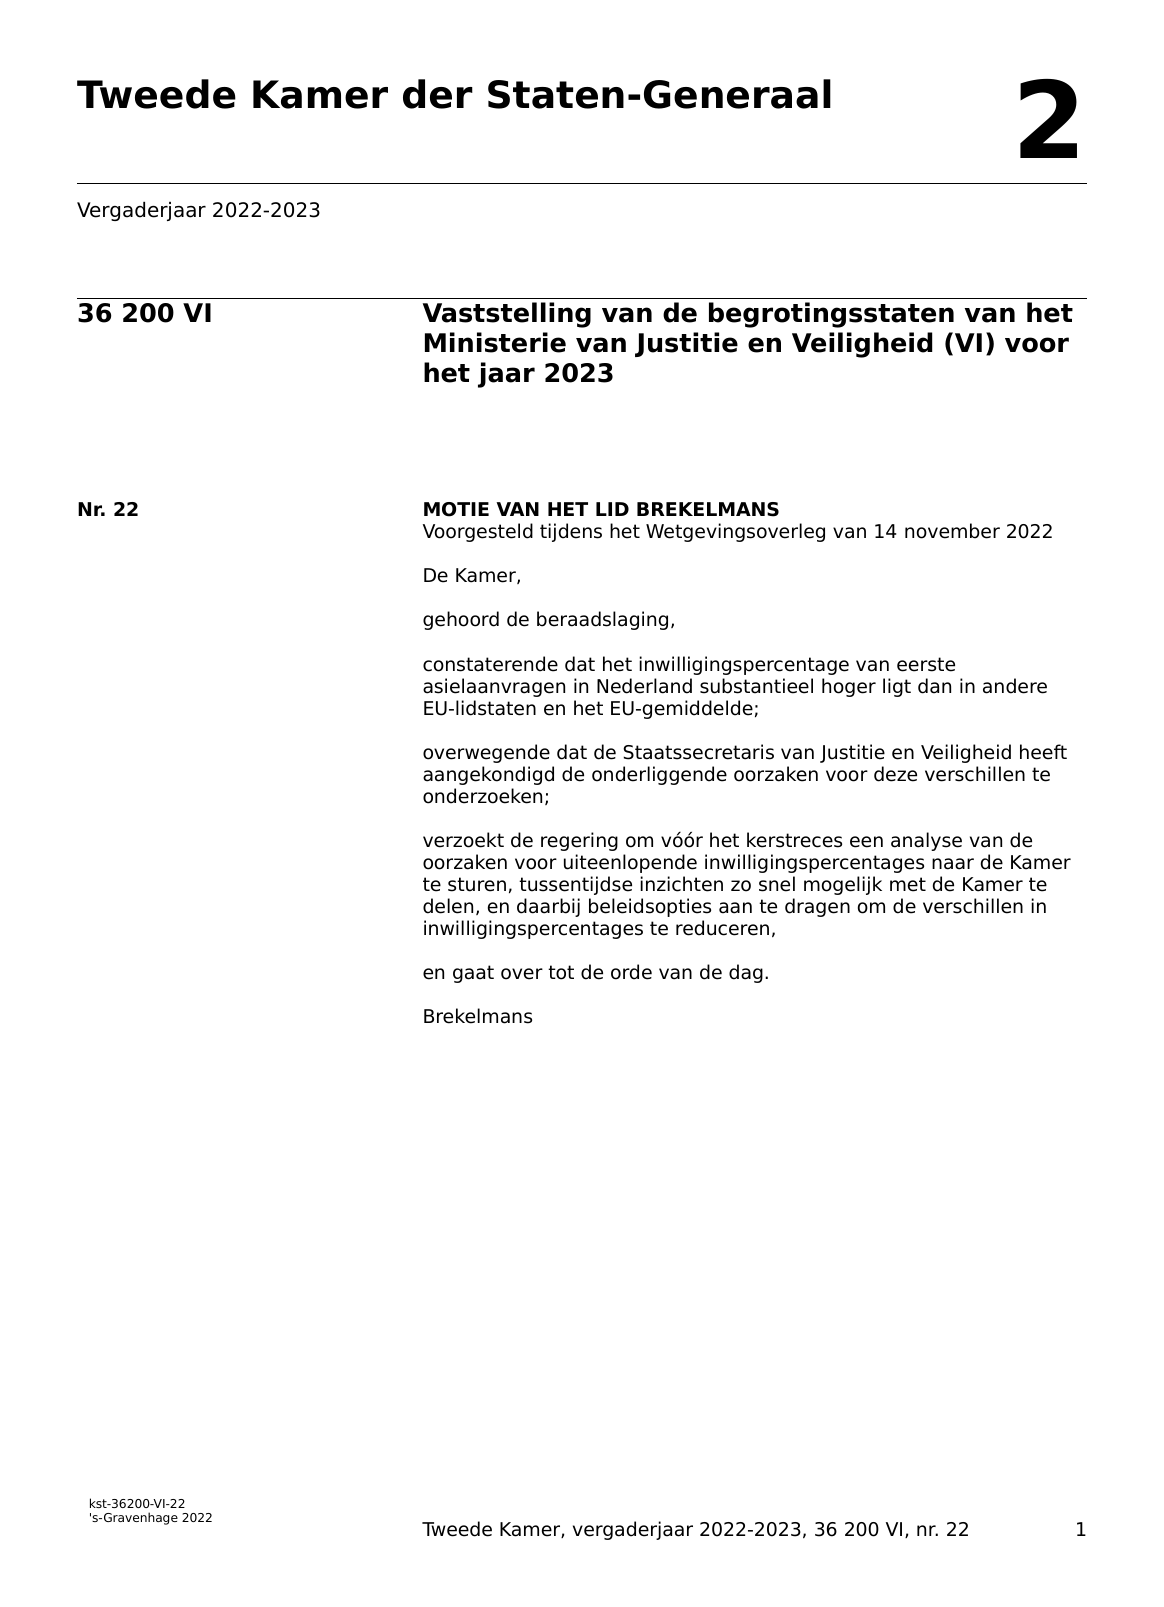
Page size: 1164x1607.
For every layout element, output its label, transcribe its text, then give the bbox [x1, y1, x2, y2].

text overwegende dat de Staatssecretaris van Justitie en Veiligheid heeft aangekondigd de onderliggende oorzaken voor deze verschillen te onderzoeken; [422, 742, 1087, 808]
text Voorgesteld tijdens het Wetgevingsoverleg van 14 november 2022 [422, 521, 1087, 543]
text constaterende dat het inwilligingspercentage van eerste asielaanvragen in Nederland substantieel hoger ligt dan in andere EU-lidstaten en het EU-gemiddelde; [422, 653, 1087, 719]
text 's-Gravenhage 2022 [88, 1511, 323, 1525]
text Brekelmans [422, 1006, 1087, 1028]
text De Kamer, [422, 565, 1087, 587]
table_cell Vergaderjaar 2022-2023 [77, 184, 1087, 298]
table_header 2 [886, 59, 1087, 183]
subtitle Nr. 22 MOTIE VAN HET LID BREKELMANS [77, 499, 1087, 521]
text kst-36200-VI-22 [88, 1497, 323, 1511]
text gehoord de beraadslaging, [422, 609, 1087, 631]
text en gaat over tot de orde van de dag. [422, 962, 1087, 984]
text verzoekt de regering om vóór het kerstreces een analyse van de oorzaken voor uiteenlopende inwilligingspercentages naar de Kamer te sturen, tussentijdse inzichten zo snel mogelijk met de Kamer te delen, en daarbij beleidsopties aan te dragen om de verschillen in inwilligingspercentages te reduceren, [422, 830, 1087, 940]
table_header Tweede Kamer der Staten-Generaal [77, 59, 886, 183]
subtitle 36 200 VI Vaststelling van de begrotingsstaten van het Ministerie van Justitie en Veiligheid (VI) voor het jaar 2023 [77, 299, 1087, 388]
